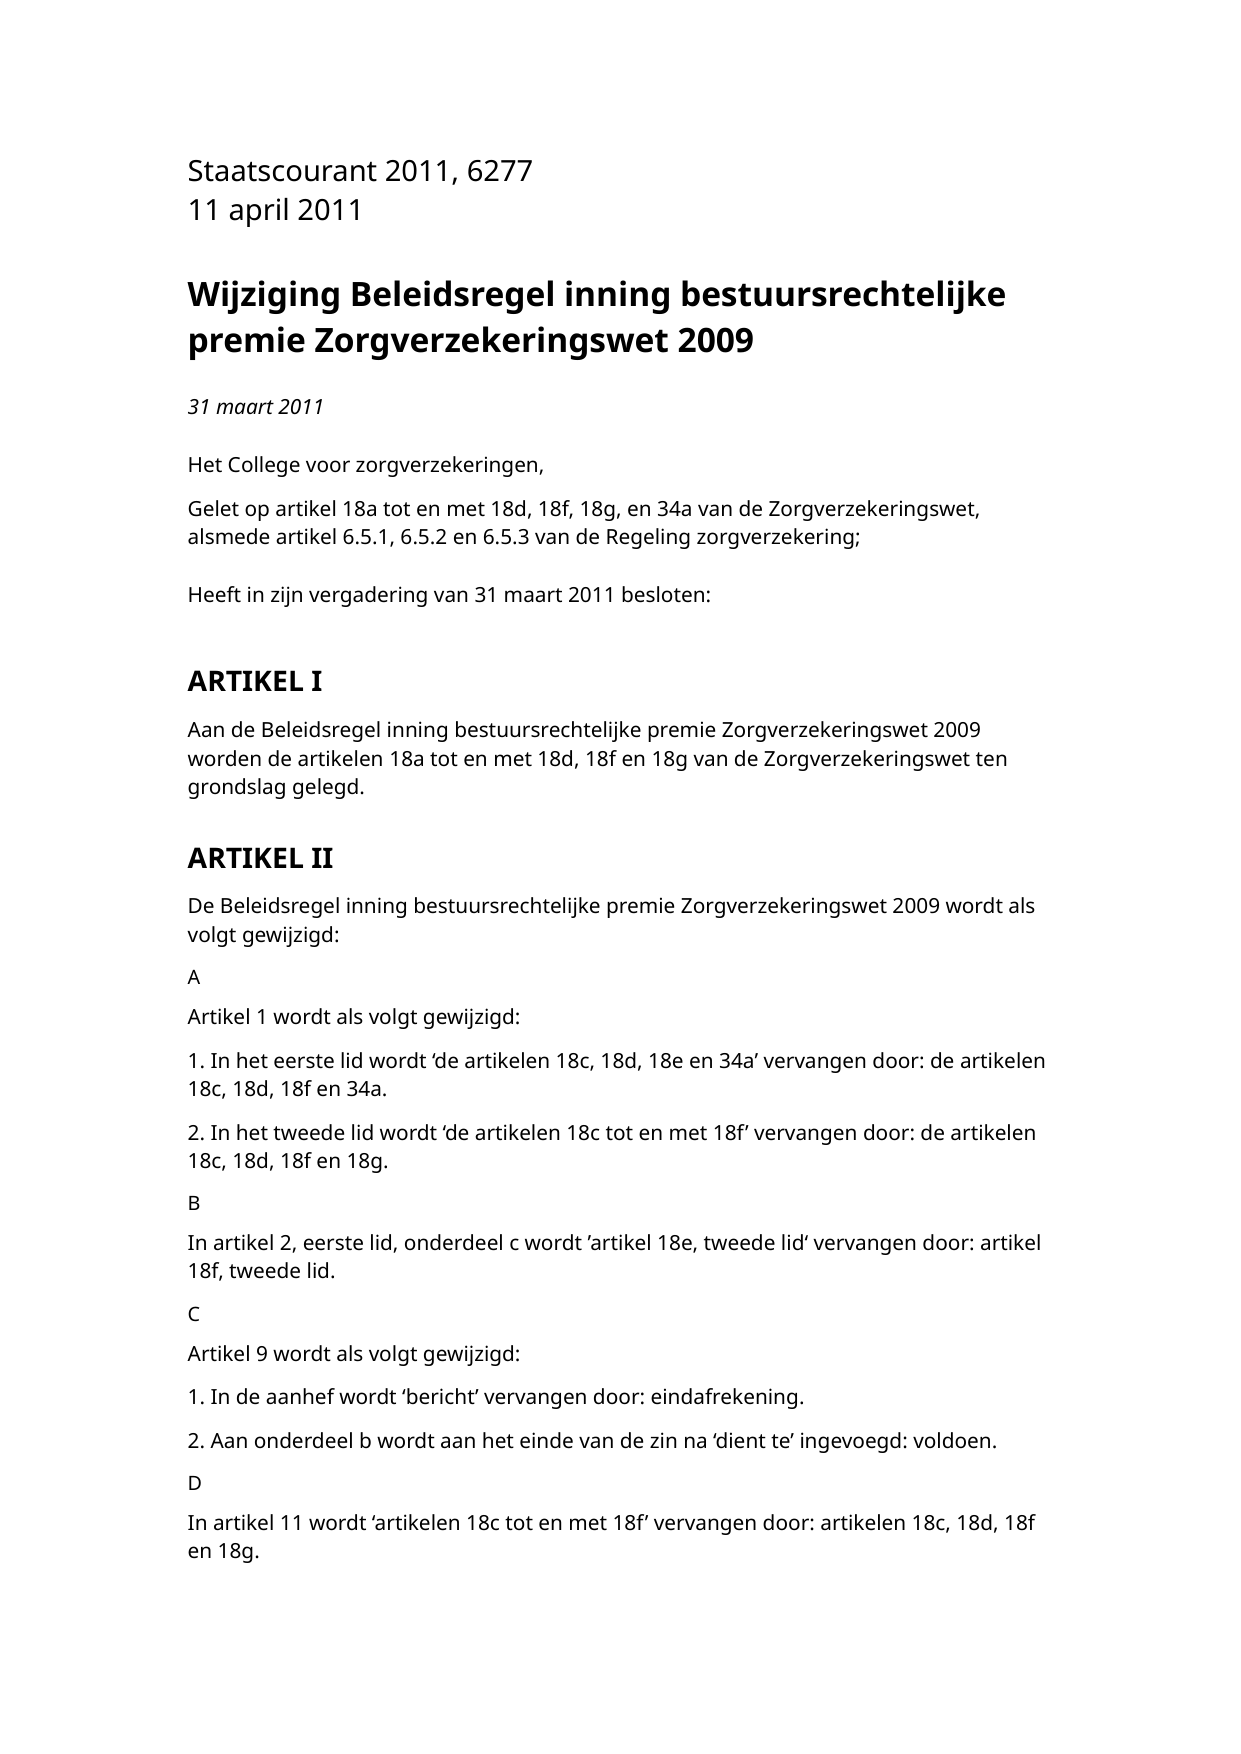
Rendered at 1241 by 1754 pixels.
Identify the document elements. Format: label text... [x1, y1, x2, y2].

text 1. In het eerste lid wordt ‘de artikelen 18c, 18d, 18e en 34a’ vervangen door: de artikelen 18c, 18d, 18f en 34a. [187, 1046, 1053, 1103]
text A [187, 963, 1053, 991]
text 2. In het tweede lid wordt ‘de artikelen 18c tot en met 18f’ vervangen door: de artikelen 18c, 18d, 18f en 18g. [187, 1118, 1053, 1174]
text De Beleidsregel inning bestuursrechtelijke premie Zorgverzekeringswet 2009 wordt als volgt gewijzigd: [187, 892, 1053, 948]
text 2. Aan onderdeel b wordt aan het einde van de zin na ‘dient te’ ingevoegd: voldoen. [187, 1426, 1053, 1454]
text D [187, 1469, 1053, 1496]
text Gelet op artikel 18a tot en met 18d, 18f, 18g, en 34a van de Zorgverzekeringswet, alsmede artikel 6.5.1, 6.5.2 en 6.5.3 van de Regeling zorgverzekering; [187, 494, 1053, 551]
text C [187, 1300, 1053, 1327]
text Artikel 1 wordt als volgt gewijzigd: [187, 1002, 1053, 1031]
text Heeft in zijn vergadering van 31 maart 2011 besloten: [187, 581, 1053, 609]
text 1. In de aanhef wordt ‘bericht’ vervangen door: eindafrekening. [187, 1382, 1053, 1411]
subtitle ARTIKEL II [187, 838, 1053, 877]
text Artikel 9 wordt als volgt gewijzigd: [187, 1339, 1053, 1367]
text 11 april 2011 [187, 190, 1053, 229]
text Staatscourant 2011, 6277 [187, 150, 1053, 190]
subtitle ARTIKEL I [187, 662, 1053, 700]
text In artikel 11 wordt ‘artikelen 18c tot en met 18f’ vervangen door: artikelen 18c, 18d, 18f en 18g. [187, 1508, 1053, 1565]
text Het College voor zorgverzekeringen, [187, 450, 1053, 479]
text In artikel 2, eerste lid, onderdeel c wordt ’artikel 18e, tweede lid‘ vervangen door: artikel 18f, tweede lid. [187, 1228, 1053, 1285]
text B [187, 1189, 1053, 1216]
subtitle Wijziging Beleidsregel inning bestuursrechtelijke premie Zorgverzekeringswet 2009 [187, 271, 1053, 362]
text 31 maart 2011 [187, 392, 1053, 420]
text Aan de Beleidsregel inning bestuursrechtelijke premie Zorgverzekeringswet 2009 worden de artikelen 18a tot en met 18d, 18f en 18g van de Zorgverzekeringswet ten grondslag gelegd. [187, 715, 1053, 801]
